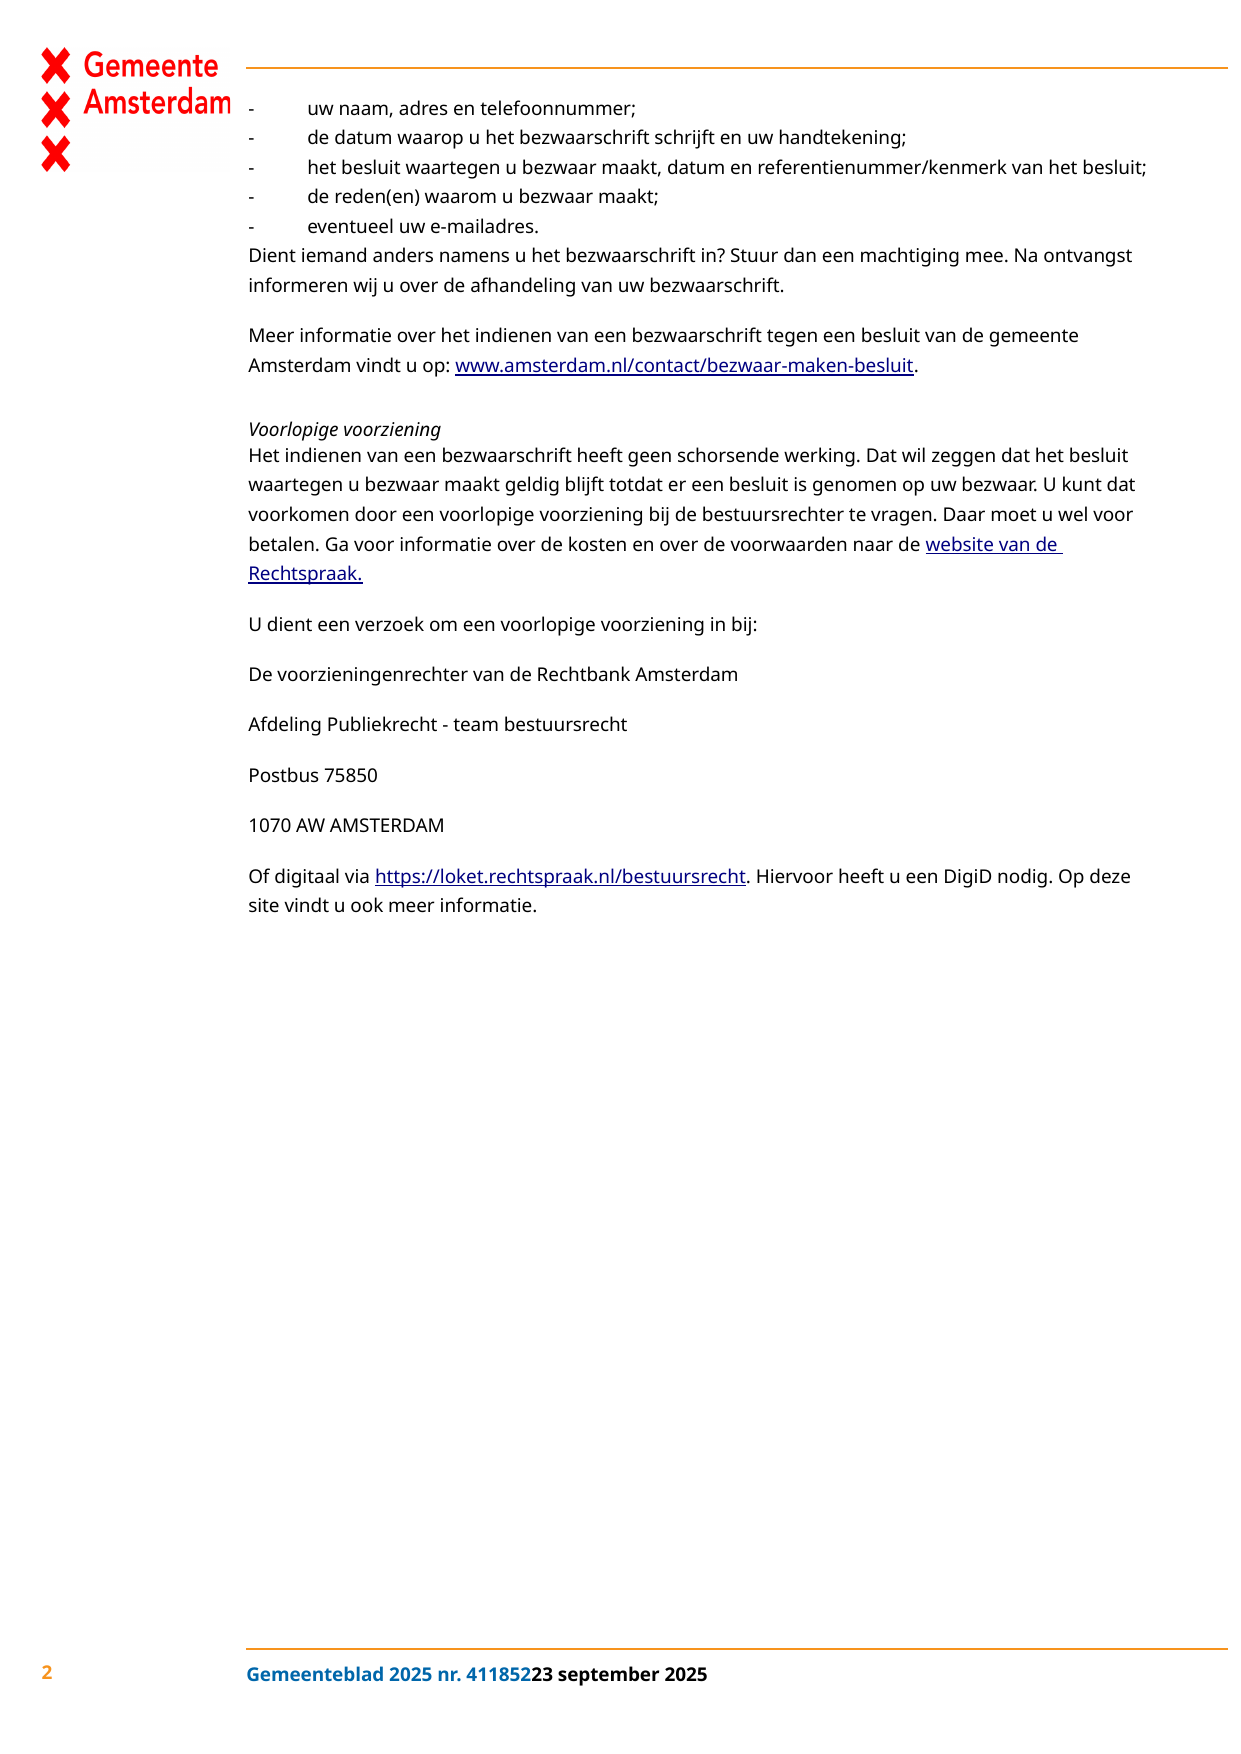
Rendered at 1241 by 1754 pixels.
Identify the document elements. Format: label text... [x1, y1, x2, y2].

list eventueel uw e-mailadres. [248, 213, 1152, 239]
text Of digitaal via https://loket.rechtspraak.nl/bestuursrecht. Hiervoor heeft u een DigiD nodig. Op deze site vindt u ook meer informatie. [248, 863, 1152, 918]
text U dient een verzoek om een voorlopige voorziening in bij: [248, 611, 1152, 636]
list het besluit waartegen u bezwaar maakt, datum en referentienummer/kenmerk van het besluit; [248, 154, 1152, 180]
text 1070 AW AMSTERDAM [248, 812, 1152, 838]
list uw naam, adres en telefoonnummer; [248, 95, 1152, 121]
text Het indienen van een bezwaarschrift heeft geen schorsende werking. Dat wil zeggen dat het besluit waartegen u bezwaar maakt geldig blijft totdat er een besluit is genomen op uw bezwaar. U kunt dat voorkomen door een voorlopige voorziening bij de bestuursrechter te vragen. Daar moet u wel voor betalen. Ga voor informatie over de kosten en over de voorwaarden naar de website van de Rechtspraak. [248, 442, 1152, 586]
list de reden(en) waarom u bezwaar maakt; [248, 183, 1152, 209]
text Postbus 75850 [248, 762, 1152, 788]
picture [41, 47, 231, 172]
text Dient iemand anders namens u het bezwaarschrift in? Stuur dan een machtiging mee. Na ontvangst informeren wij u over de afhandeling van uw bezwaarschrift. [248, 243, 1152, 298]
text Afdeling Publiekrecht - team bestuursrecht [248, 712, 1152, 737]
text De voorzieningenrechter van de Rechtbank Amsterdam [248, 661, 1152, 687]
text Meer informatie over het indienen van een bezwaarschrift tegen een besluit van de gemeente Amsterdam vindt u op: www.amsterdam.nl/contact/bezwaar-maken-besluit. [248, 323, 1152, 378]
text Voorlopige voorziening [248, 416, 1152, 442]
list de datum waarop u het bezwaarschrift schrijft en uw handtekening; [248, 124, 1152, 150]
